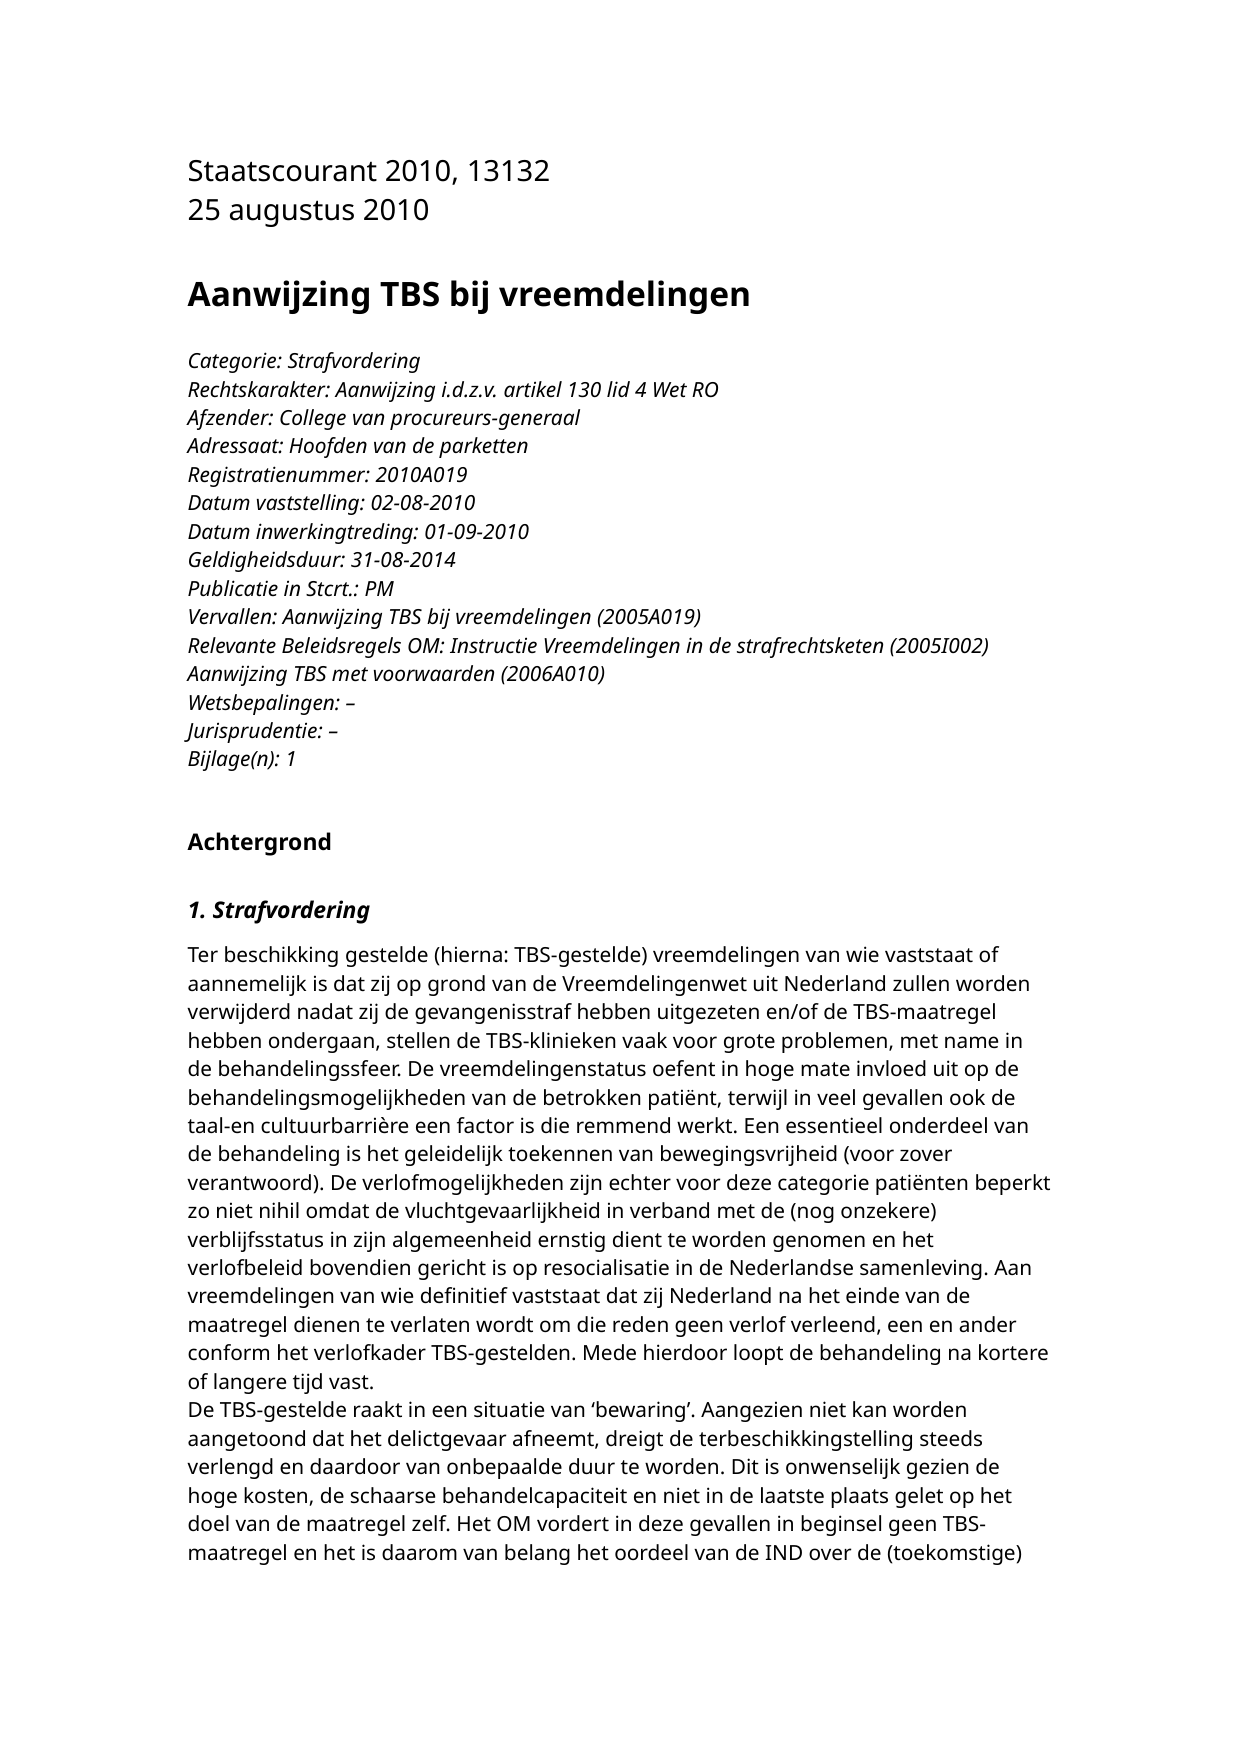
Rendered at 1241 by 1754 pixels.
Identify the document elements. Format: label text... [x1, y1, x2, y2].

text Ter beschikking gestelde (hierna: TBS-gestelde) vreemdelingen van wie vaststaat of aannemelijk is dat zij op grond van de Vreemdelingenwet uit Nederland zullen worden verwijderd nadat zij de gevangenisstraf hebben uitgezeten en/of de TBS-maatregel hebben ondergaan, stellen de TBS-klinieken vaak voor grote problemen, met name in de behandelingssfeer. De vreemdelingenstatus oefent in hoge mate invloed uit op de behandelingsmogelijkheden van de betrokken patiënt, terwijl in veel gevallen ook de taal-en cultuurbarrière een factor is die remmend werkt. Een essentieel onderdeel van de behandeling is het geleidelijk toekennen van bewegingsvrijheid (voor zover verantwoord). De verlofmogelijkheden zijn echter voor deze categorie patiënten beperkt zo niet nihil omdat de vluchtgevaarlijkheid in verband met de (nog onzekere) verblijfsstatus in zijn algemeenheid ernstig dient te worden genomen en het verlofbeleid bovendien gericht is op resocialisatie in de Nederlandse samenleving. Aan vreemdelingen van wie definitief vaststaat dat zij Nederland na het einde van de maatregel dienen te verlaten wordt om die reden geen verlof verleend, een en ander conform het verlofkader TBS-gestelden. Mede hierdoor loopt de behandeling na kortere of langere tijd vast. [187, 940, 1053, 1395]
text Rechtskarakter: Aanwijzing i.d.z.v. artikel 130 lid 4 Wet RO [187, 375, 1053, 403]
text Staatscourant 2010, 13132 [187, 150, 1053, 190]
subtitle Achtergrond [187, 825, 1053, 857]
text Publicatie in Stcrt.: PM [187, 574, 1053, 602]
text Afzender: College van procureurs-generaal [187, 403, 1053, 432]
text Categorie: Strafvordering [187, 346, 1053, 375]
subtitle 1. Strafvordering [187, 894, 1053, 925]
text Aanwijzing TBS met voorwaarden (2006A010) [187, 659, 1053, 688]
text 25 augustus 2010 [187, 190, 1053, 229]
text Datum inwerkingtreding: 01-09-2010 [187, 517, 1053, 545]
text Adressaat: Hoofden van de parketten [187, 432, 1053, 460]
text Geldigheidsduur: 31-08-2014 [187, 545, 1053, 574]
text Vervallen: Aanwijzing TBS bij vreemdelingen (2005A019) [187, 602, 1053, 631]
text Bijlage(n): 1 [187, 744, 1053, 773]
text Datum vaststelling: 02-08-2010 [187, 488, 1053, 517]
text Jurisprudentie: – [187, 716, 1053, 744]
text Relevante Beleidsregels OM: Instructie Vreemdelingen in de strafrechtsketen (2005I002) [187, 631, 1053, 659]
subtitle Aanwijzing TBS bij vreemdelingen [187, 271, 1053, 316]
text Wetsbepalingen: – [187, 688, 1053, 716]
text Registratienummer: 2010A019 [187, 460, 1053, 488]
text De TBS-gestelde raakt in een situatie van ‘bewaring’. Aangezien niet kan worden aangetoond dat het delictgevaar afneemt, dreigt de terbeschikkingstelling steeds verlengd en daardoor van onbepaalde duur te worden. Dit is onwenselijk gezien de hoge kosten, de schaarse behandelcapaciteit en niet in de laatste plaats gelet op het doel van de maatregel zelf. Het OM vordert in deze gevallen in beginsel geen TBS-maatregel en het is daarom van belang het oordeel van de IND over de (toekomstige) [187, 1395, 1053, 1566]
